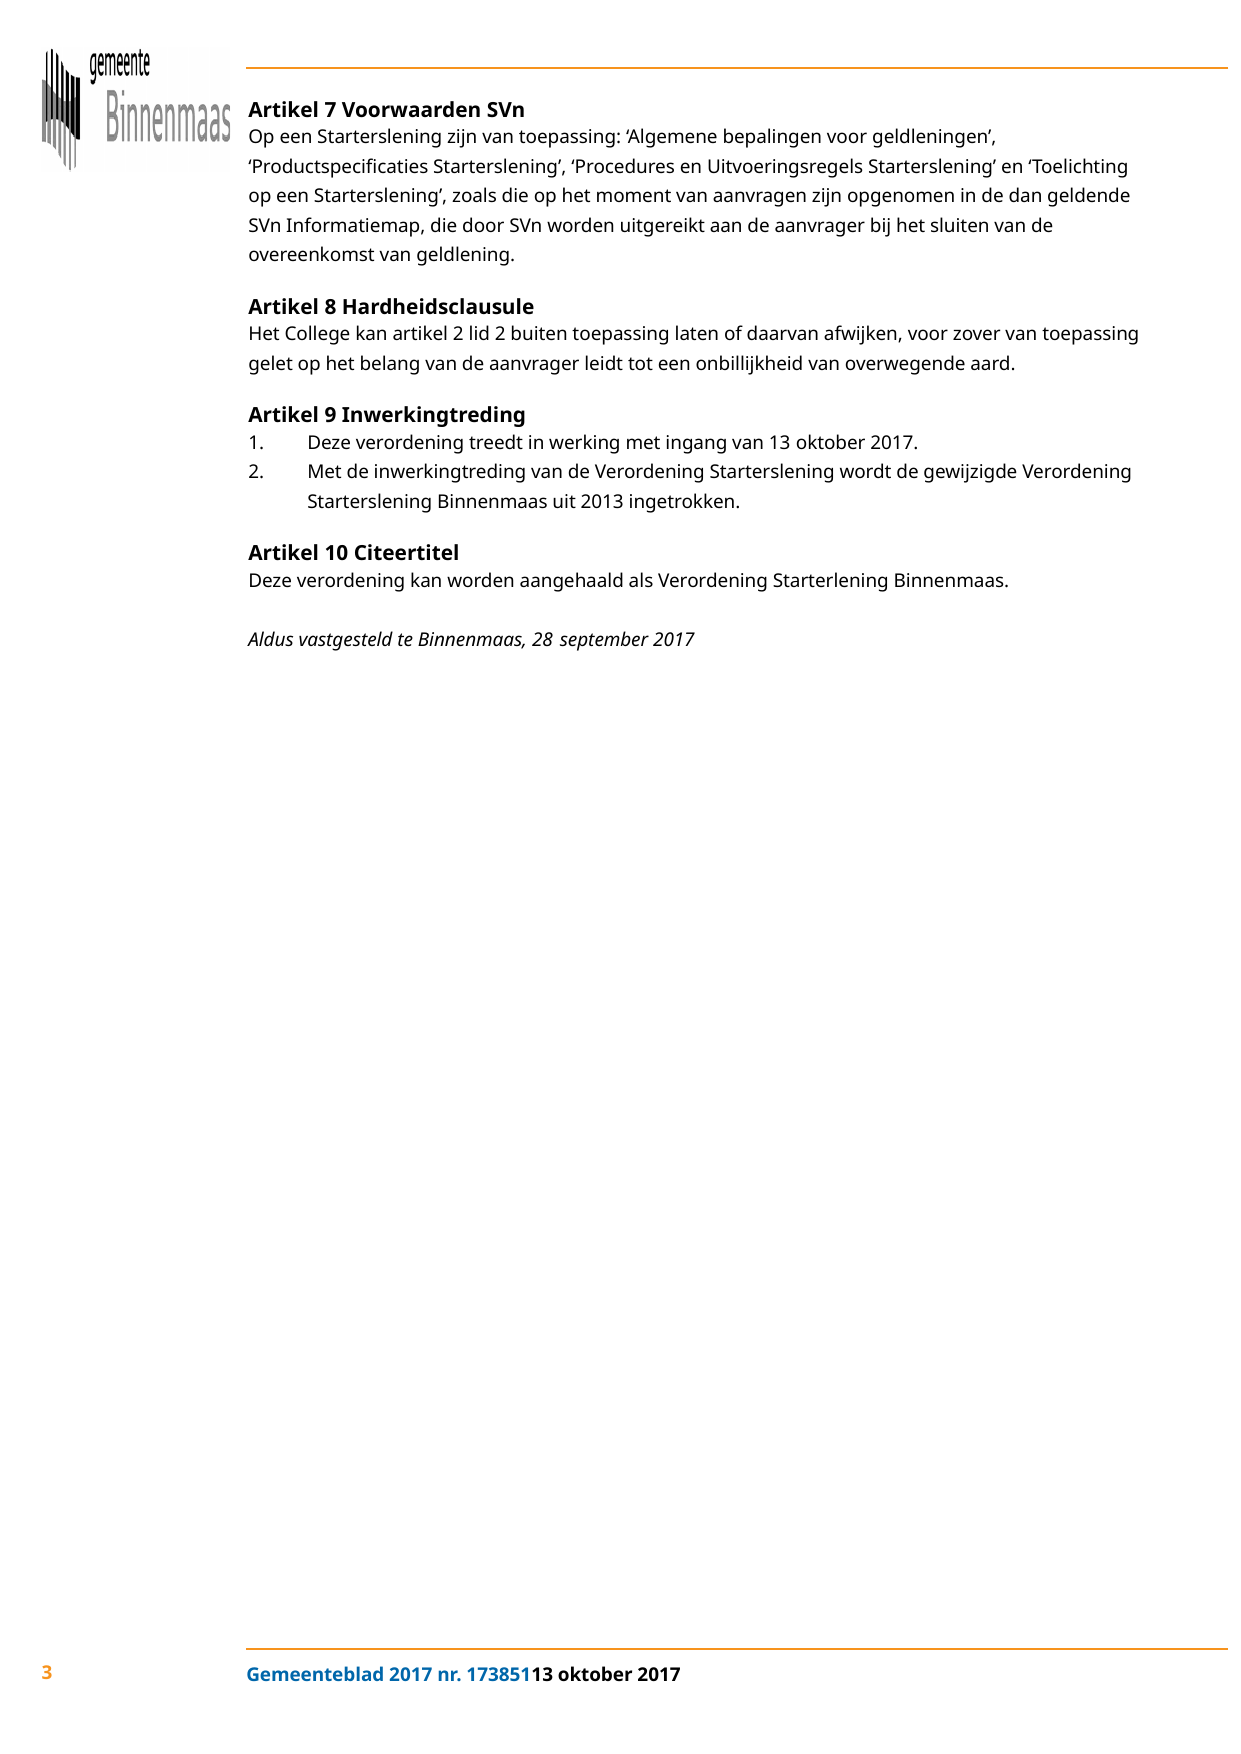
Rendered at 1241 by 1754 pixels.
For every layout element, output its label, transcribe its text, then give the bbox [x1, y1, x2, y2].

text Het College kan artikel 2 lid 2 buiten toepassing laten of daarvan afwijken, voor zover van toepassing gelet op het belang van de aanvrager leidt tot een onbillijkheid van overwegende aard. [248, 320, 1152, 376]
picture [41, 47, 231, 172]
text Artikel 8 Hardheidsclausule [248, 292, 1152, 320]
text Op een Starterslening zijn van toepassing: ‘Algemene bepalingen voor geldleningen’, ‘Productspecificaties Starterslening’, ‘Procedures en Uitvoeringsregels Starterslening’ en ‘Toelichting op een Starterslening’, zoals die op het moment van aanvragen zijn opgenomen in de dan geldende SVn Informatiemap, die door SVn worden uitgereikt aan de aanvrager bij het sluiten van de overeenkomst van geldlening. [248, 123, 1152, 267]
list Deze verordening treedt in werking met ingang van 13 oktober 2017. [248, 429, 1152, 454]
text Aldus vastgesteld te Binnenmaas, 28 september 2017 [248, 626, 1152, 652]
text Artikel 7 Voorwaarden SVn [248, 95, 1152, 123]
text Artikel 10 Citeertitel [248, 538, 1152, 567]
text Deze verordening kan worden aangehaald als Verordening Starterlening Binnenmaas. [248, 567, 1152, 593]
text Artikel 9 Inwerkingtreding [248, 400, 1152, 429]
list Met de inwerkingtreding van de Verordening Starterslening wordt de gewijzigde Verordening Starterslening Binnenmaas uit 2013 ingetrokken. [248, 458, 1152, 514]
